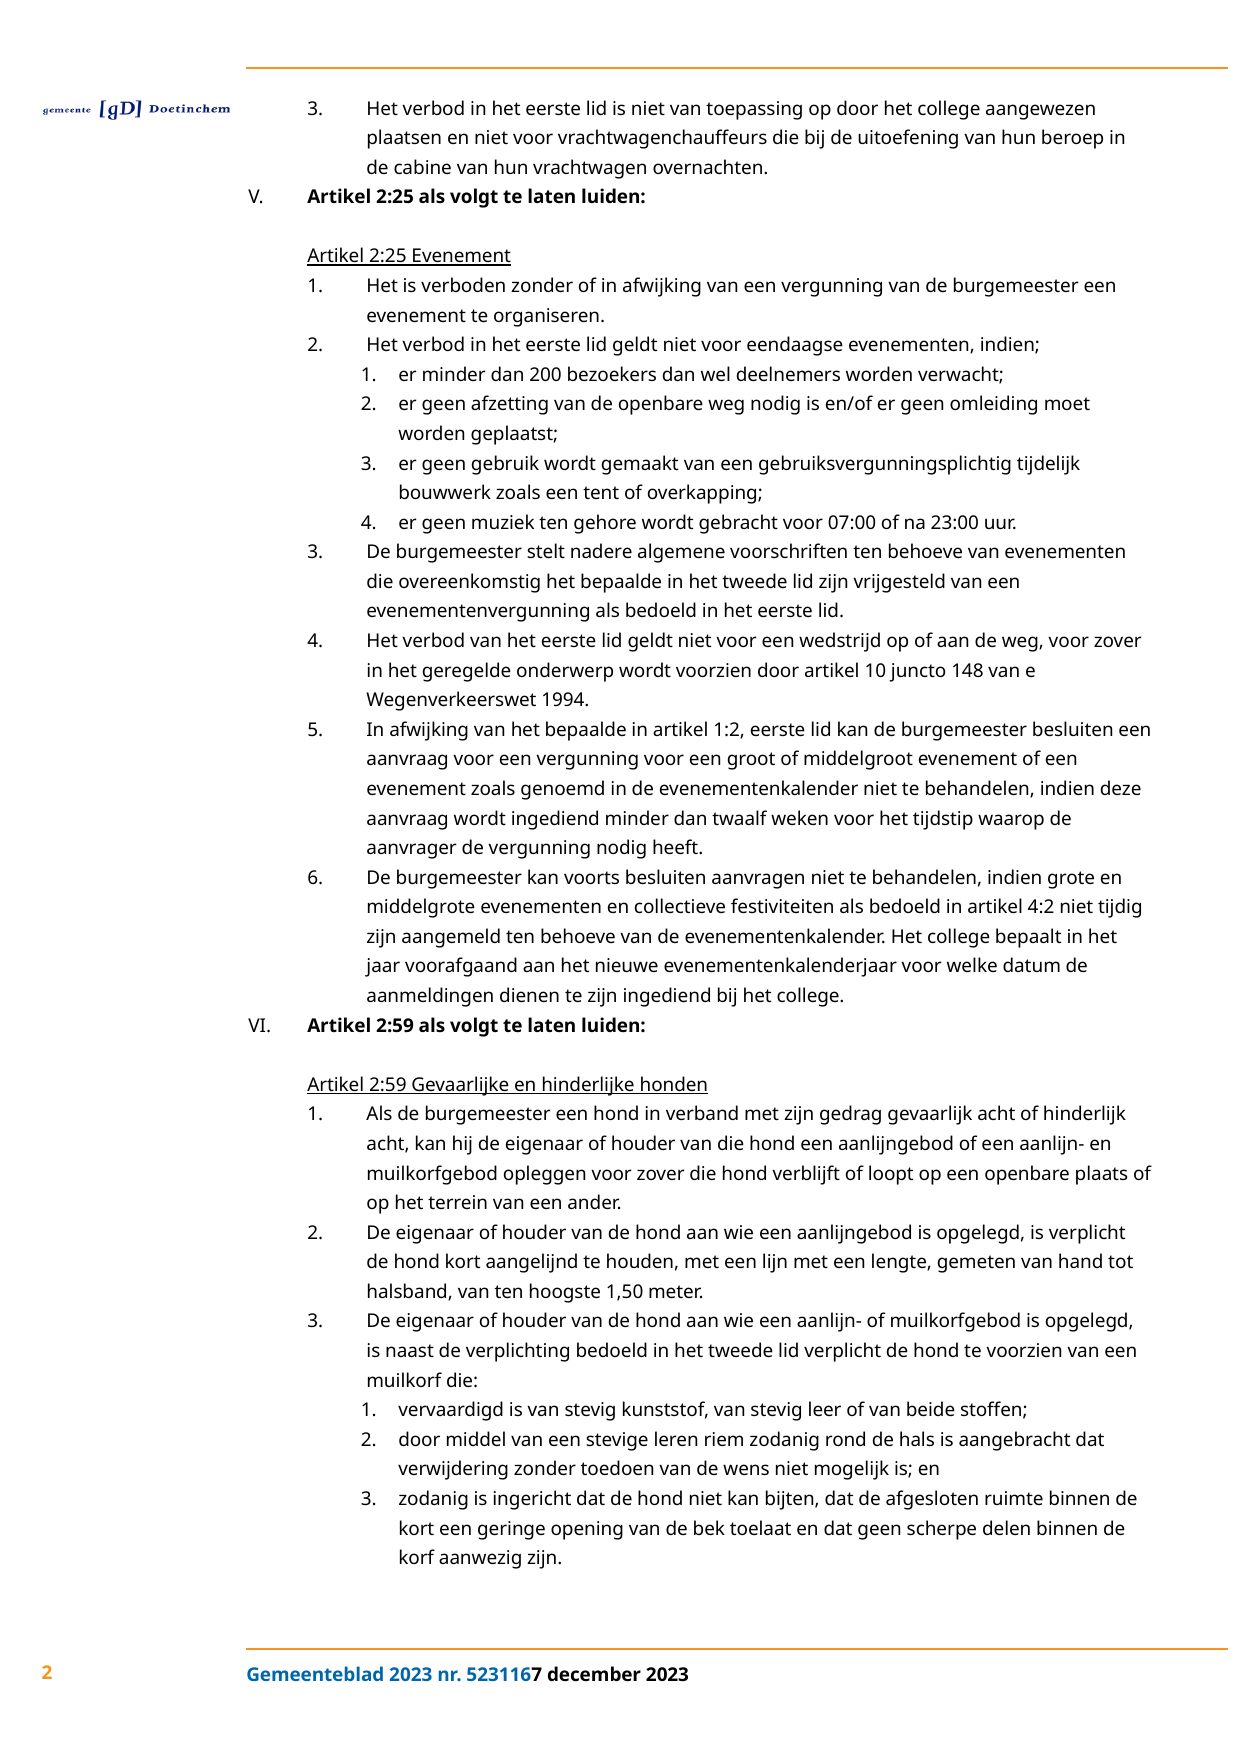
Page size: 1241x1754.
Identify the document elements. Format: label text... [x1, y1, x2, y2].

list Het verbod van het eerste lid geldt niet voor een wedstrijd op of aan de weg, voor zover in het geregelde onderwerp wordt voorzien door artikel 10 juncto 148 van e Wegenverkeerswet 1994. [307, 627, 1152, 712]
list Artikel 2:25 Evenement [248, 243, 1152, 268]
list Het verbod in het eerste lid geldt niet voor eendaagse evenementen, indien; [307, 331, 1152, 357]
list In afwijking van het bepaalde in artikel 1:2, eerste lid kan de burgemeester besluiten een aanvraag voor een vergunning voor een groot of middelgroot evenement of een evenement zoals genoemd in de evenementenkalender niet te behandelen, indien deze aanvraag wordt ingediend minder dan twaalf weken voor het tijdstip waarop de aanvrager de vergunning nodig heeft. [307, 716, 1152, 860]
list Als de burgemeester een hond in verband met zijn gedrag gevaarlijk acht of hinderlijk acht, kan hij de eigenaar of houder van die hond een aanlijngebod of een aanlijn- en muilkorfgebod opleggen voor zover die hond verblijft of loopt op een openbare plaats of op het terrein van een ander. [307, 1101, 1152, 1215]
list er geen gebruik wordt gemaakt van een gebruiksvergunningsplichtig tijdelijk bouwwerk zoals een tent of overkapping; [361, 450, 1152, 505]
list De burgemeester stelt nadere algemene voorschriften ten behoeve van evenementen die overeenkomstig het bepaalde in het tweede lid zijn vrijgesteld van een evenementenvergunning als bedoeld in het eerste lid. [307, 538, 1152, 623]
list De eigenaar of houder van de hond aan wie een aanlijn- of muilkorfgebod is opgelegd, is naast de verplichting bedoeld in het tweede lid verplicht de hond te voorzien van een muilkorf die: [307, 1308, 1152, 1393]
list De eigenaar of houder van de hond aan wie een aanlijngebod is opgelegd, is verplicht de hond kort aangelijnd te houden, met een lijn met een lengte, gemeten van hand tot halsband, van ten hoogste 1,50 meter. [307, 1219, 1152, 1304]
list er geen afzetting van de openbare weg nodig is en/of er geen omleiding moet worden geplaatst; [361, 391, 1152, 446]
list Artikel 2:25 als volgt te laten luiden: [248, 183, 1152, 209]
list er geen muziek ten gehore wordt gebracht voor 07:00 of na 23:00 uur. [361, 509, 1152, 535]
list Artikel 2:59 als volgt te laten luiden: [248, 1012, 1152, 1038]
picture [41, 47, 231, 172]
list Het verbod in het eerste lid is niet van toepassing op door het college aangewezen plaatsen en niet voor vrachtwagenchauffeurs die bij de uitoefening van hun beroep in de cabine van hun vrachtwagen overnachten. [307, 95, 1152, 180]
list door middel van een stevige leren riem zodanig rond de hals is aangebracht dat verwijdering zonder toedoen van de wens niet mogelijk is; en [361, 1426, 1152, 1481]
list De burgemeester kan voorts besluiten aanvragen niet te behandelen, indien grote en middelgrote evenementen en collectieve festiviteiten als bedoeld in artikel 4:2 niet tijdig zijn aangemeld ten behoeve van de evenementenkalender. Het college bepaalt in het jaar voorafgaand aan het nieuwe evenementenkalenderjaar voor welke datum de aanmeldingen dienen te zijn ingediend bij het college. [307, 864, 1152, 1008]
list zodanig is ingericht dat de hond niet kan bijten, dat de afgesloten ruimte binnen de kort een geringe opening van de bek toelaat en dat geen scherpe delen binnen de korf aanwezig zijn. [361, 1485, 1152, 1570]
list vervaardigd is van stevig kunststof, van stevig leer of van beide stoffen; [361, 1396, 1152, 1422]
list Het is verboden zonder of in afwijking van een vergunning van de burgemeester een evenement te organiseren. [307, 272, 1152, 328]
list Artikel 2:59 Gevaarlijke en hinderlijke honden [248, 1071, 1152, 1097]
list er minder dan 200 bezoekers dan wel deelnemers worden verwacht; [361, 361, 1152, 387]
